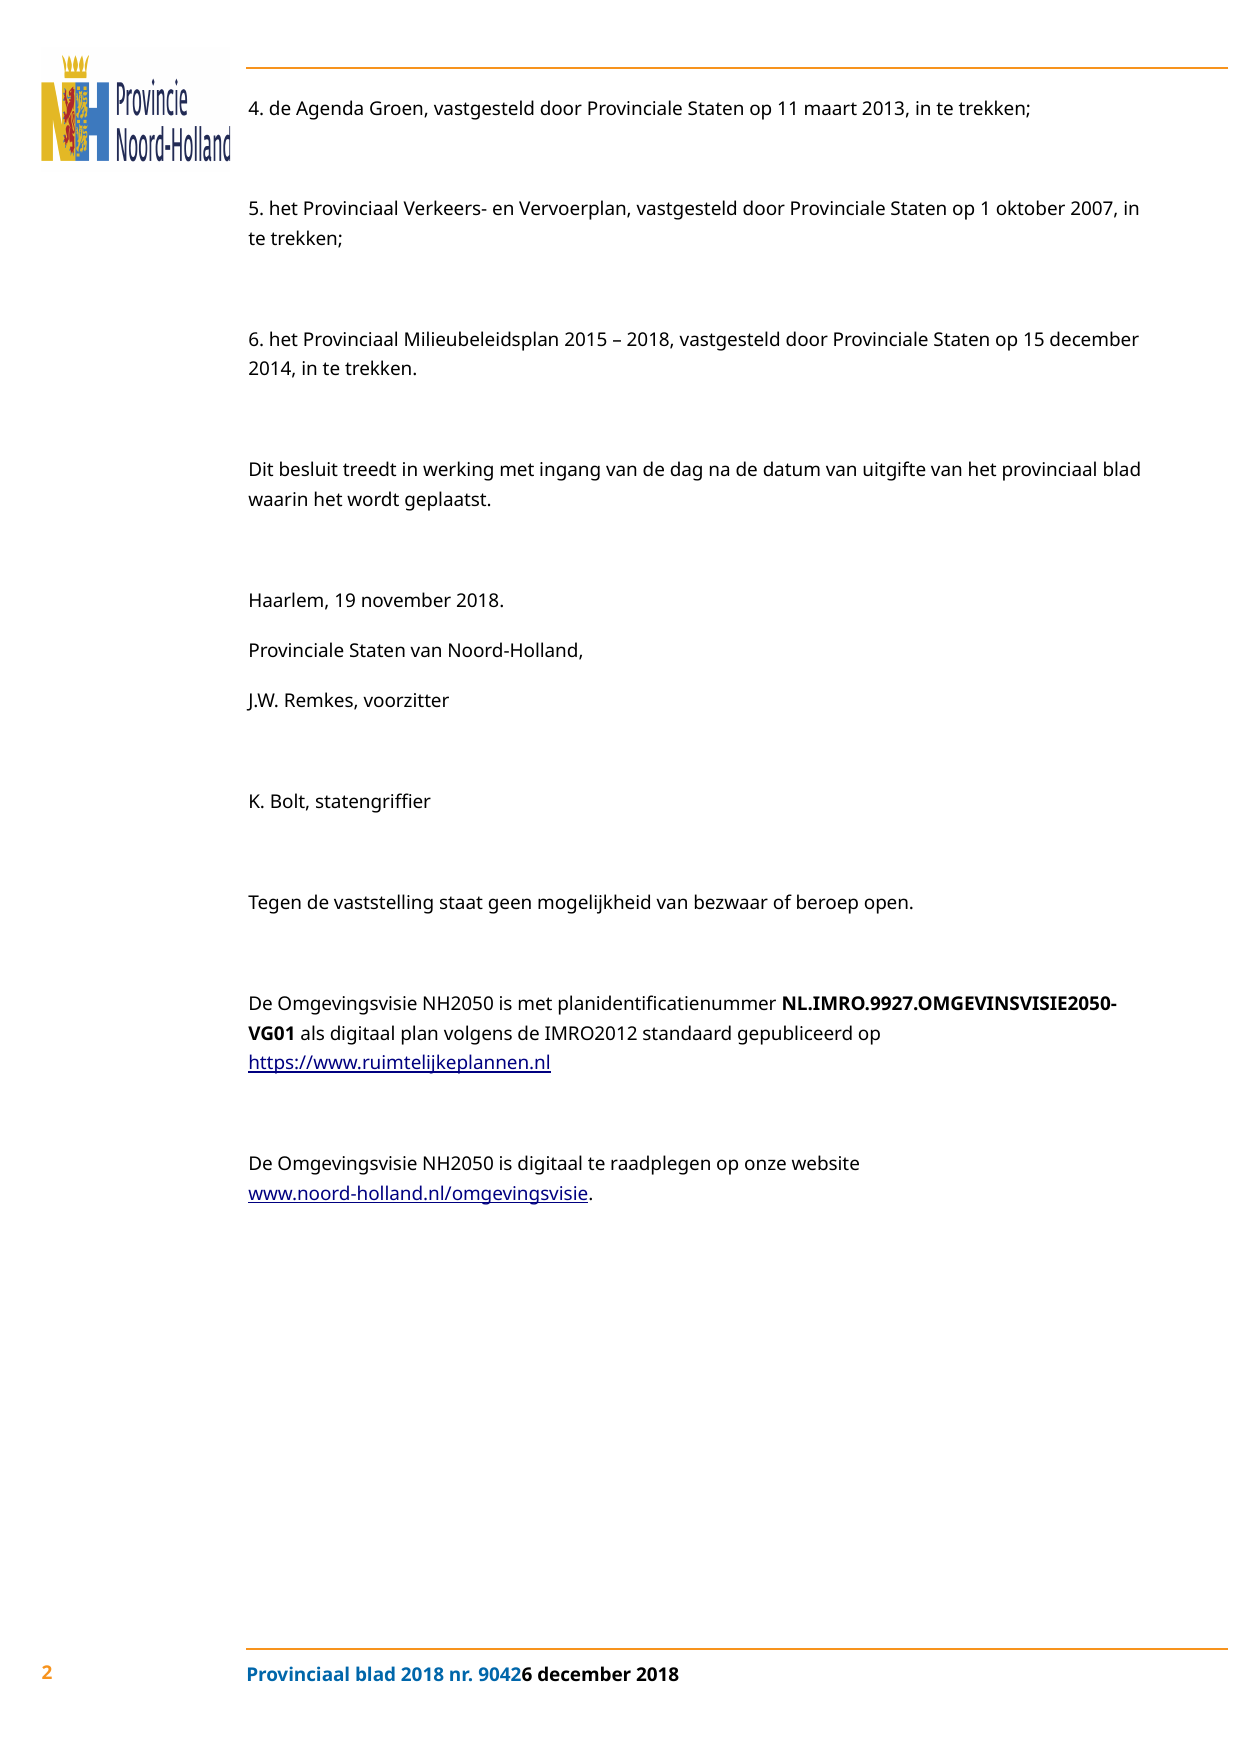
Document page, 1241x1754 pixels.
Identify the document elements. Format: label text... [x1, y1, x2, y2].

text De Omgevingsvisie NH2050 is digitaal te raadplegen op onze website www.noord-holland.nl/omgevingsvisie. [248, 1150, 1152, 1206]
text De Omgevingsvisie NH2050 is met planidentificatienummer NL.IMRO.9927.OMGEVINSVISIE2050-VG01 als digitaal plan volgens de IMRO2012 standaard gepubliceerd op https://www.ruimtelijkeplannen.nl [248, 990, 1152, 1075]
text Provinciale Staten van Noord-Holland, [248, 637, 1152, 663]
text Tegen de vaststelling staat geen mogelijkheid van bezwaar of beroep open. [248, 889, 1152, 915]
text K. Bolt, statengriffier [248, 788, 1152, 814]
text 4. de Agenda Groen, vastgesteld door Provinciale Staten op 11 maart 2013, in te trekken; [248, 95, 1152, 121]
text 6. het Provinciaal Milieubeleidsplan 2015 – 2018, vastgesteld door Provinciale Staten op 15 december 2014, in te trekken. [248, 326, 1152, 381]
text 5. het Provinciaal Verkeers- en Vervoerplan, vastgesteld door Provinciale Staten op 1 oktober 2007, in te trekken; [248, 196, 1152, 251]
text Dit besluit treedt in werking met ingang van de dag na de datum van uitgifte van het provinciaal blad waarin het wordt geplaatst. [248, 456, 1152, 512]
text J.W. Remkes, voorzitter [248, 688, 1152, 713]
text Haarlem, 19 november 2018. [248, 587, 1152, 613]
picture [41, 47, 231, 172]
